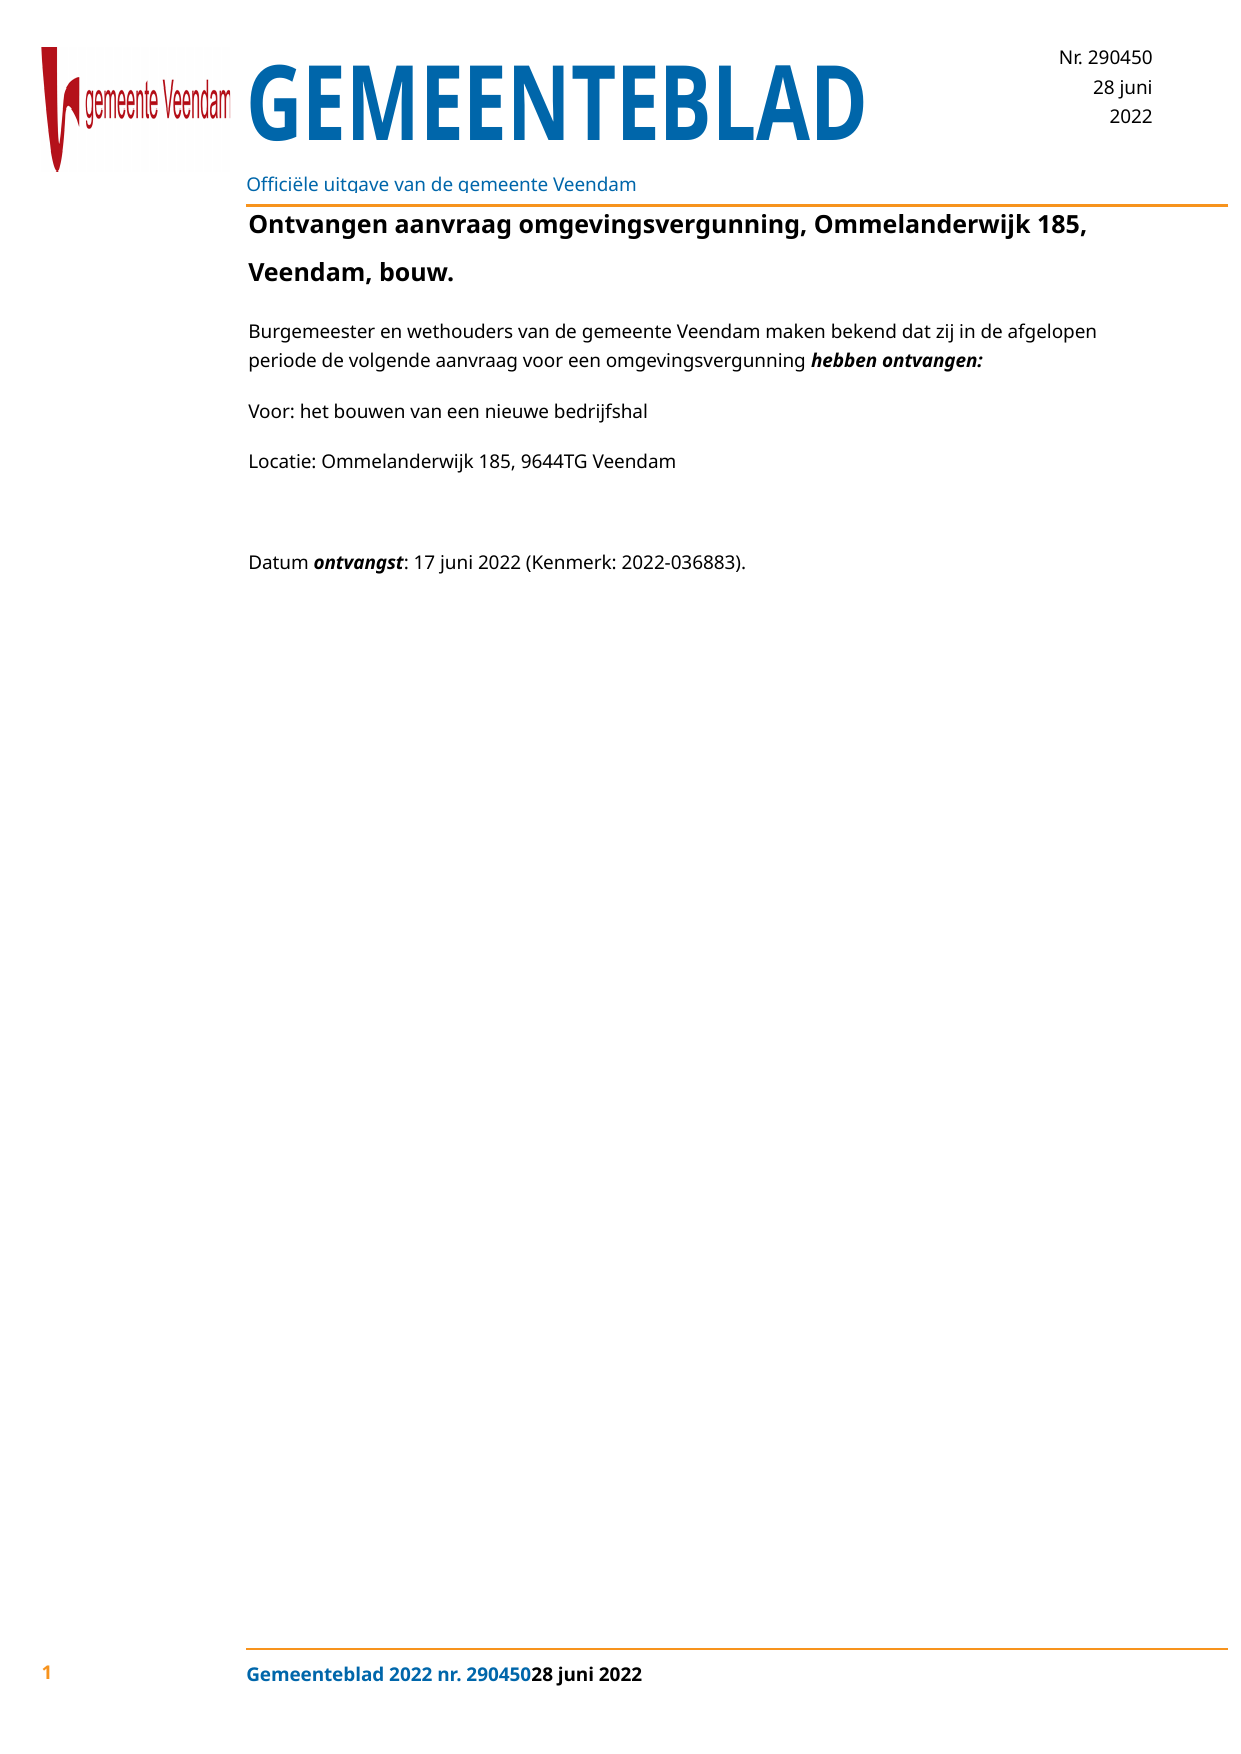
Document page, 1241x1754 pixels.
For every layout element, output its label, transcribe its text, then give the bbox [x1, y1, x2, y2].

text Locatie: Ommelanderwijk 185, 9644TG Veendam [248, 448, 1152, 474]
text Voor: het bouwen van een nieuwe bedrijfshal [248, 398, 1152, 424]
text Datum ontvangst: 17 juni 2022 (Kenmerk: 2022-036883). [248, 549, 1152, 575]
text Ontvangen aanvraag omgevingsvergunning, Ommelanderwijk 185, Veendam, bouw. [248, 207, 1152, 288]
picture [41, 47, 231, 172]
text Burgemeester en wethouders van de gemeente Veendam maken bekend dat zij in de afgelopen periode de volgende aanvraag voor een omgevingsvergunning hebben ontvangen: [248, 318, 1152, 373]
